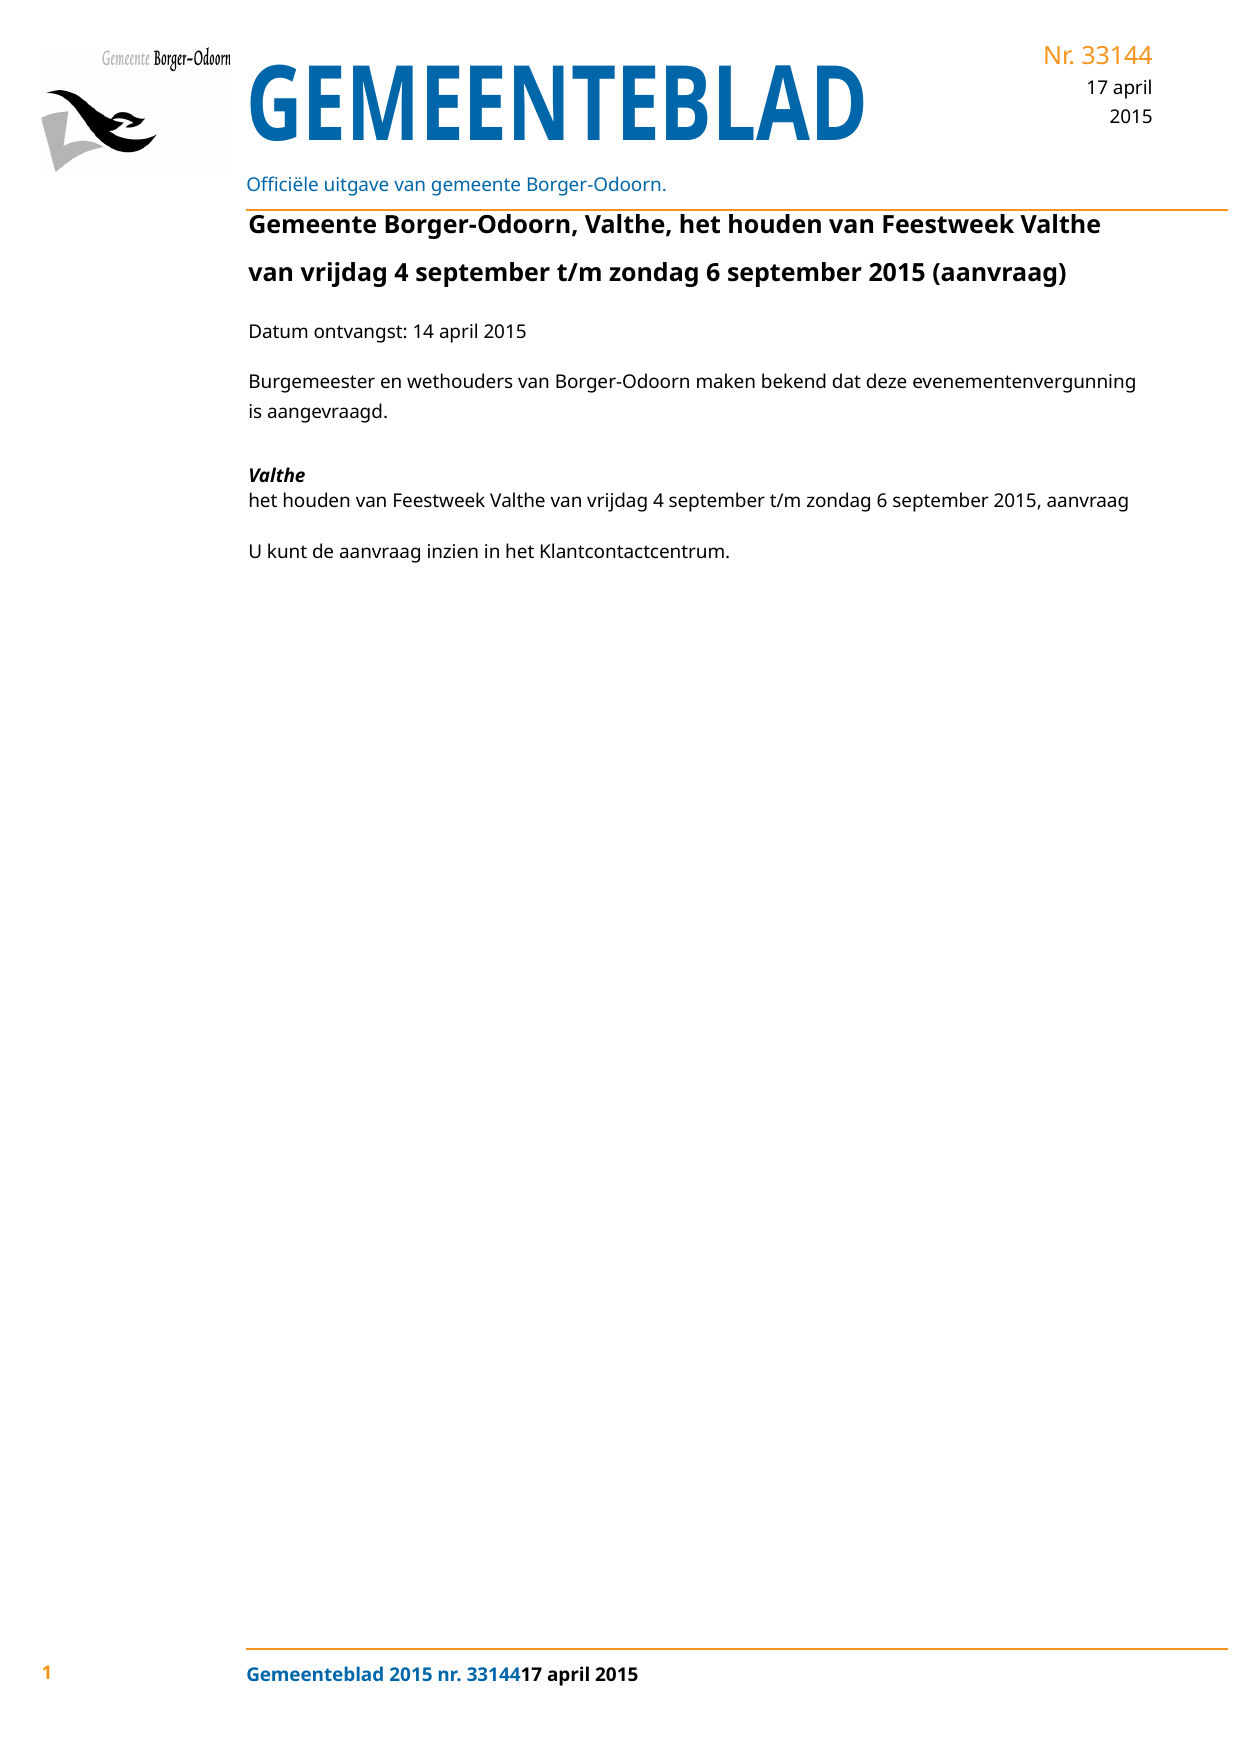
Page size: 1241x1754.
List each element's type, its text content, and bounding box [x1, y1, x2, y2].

text Burgemeester en wethouders van Borger-Odoorn maken bekend dat deze evenementenvergunning is aangevraagd. [248, 368, 1152, 424]
text U kunt de aanvraag inzien in het Klantcontactcentrum. [248, 538, 1152, 564]
text het houden van Feestweek Valthe van vrijdag 4 september t/m zondag 6 september 2015, aanvraag [248, 488, 1152, 513]
text Gemeente Borger-Odoorn, Valthe, het houden van Feestweek Valthe van vrijdag 4 september t/m zondag 6 september 2015 (aanvraag) [248, 211, 1152, 288]
text Datum ontvangst: 14 april 2015 [248, 318, 1152, 344]
text Valthe [248, 462, 1152, 488]
picture [41, 47, 231, 172]
